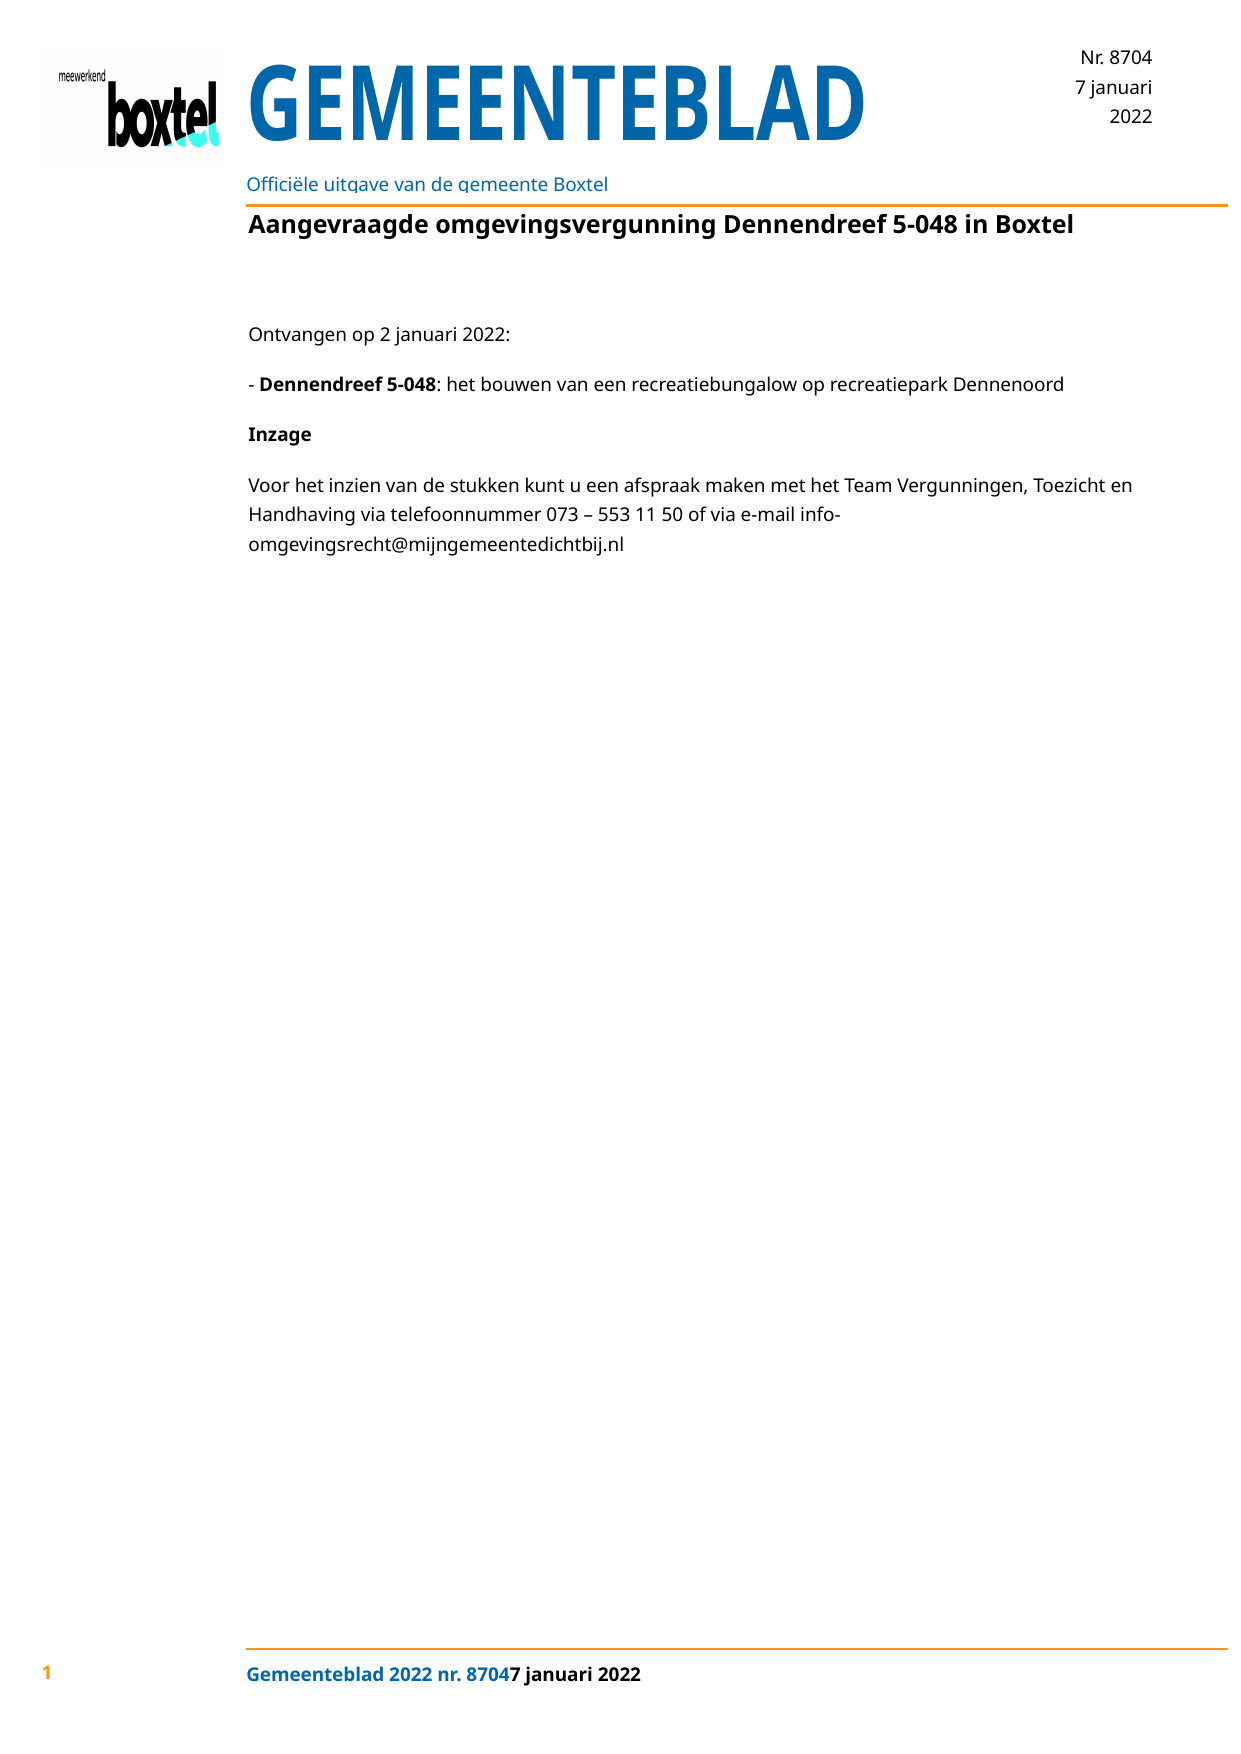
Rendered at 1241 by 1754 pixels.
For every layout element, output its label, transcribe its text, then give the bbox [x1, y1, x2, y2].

text Inzage [248, 422, 1152, 447]
text Ontvangen op 2 januari 2022: [248, 321, 1152, 346]
text - Dennendreef 5-048: het bouwen van een recreatiebungalow op recreatiepark Dennenoord [248, 371, 1152, 397]
text Voor het inzien van de stukken kunt u een afspraak maken met het Team Vergunningen, Toezicht en Handhaving via telefoonnummer 073 – 553 11 50 of via e-mail info-omgevingsrecht@mijngemeentedichtbij.nl [248, 472, 1152, 557]
text Aangevraagde omgevingsvergunning Dennendreef 5-048 in Boxtel [248, 207, 1152, 241]
picture [41, 47, 231, 172]
